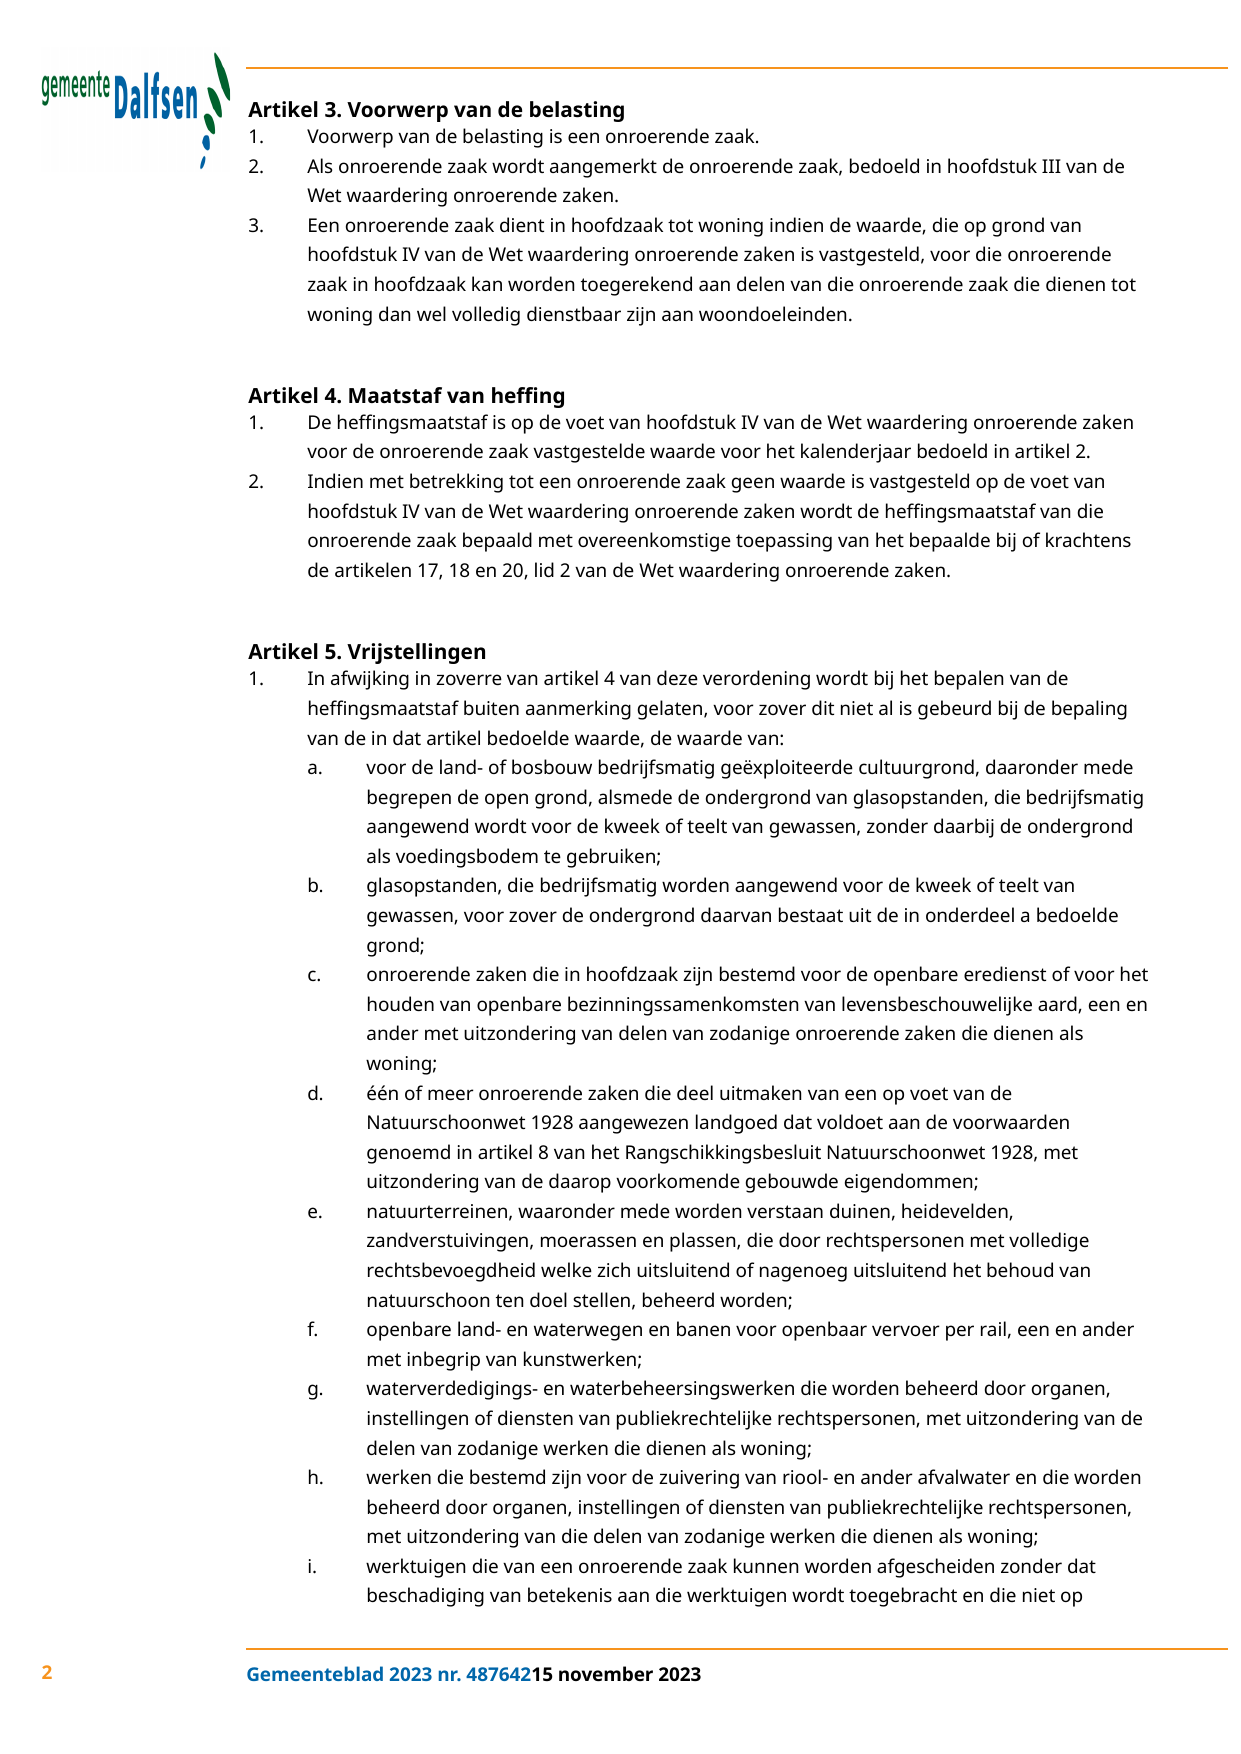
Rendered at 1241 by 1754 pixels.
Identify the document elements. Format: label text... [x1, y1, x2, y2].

list Als onroerende zaak wordt aangemerkt de onroerende zaak, bedoeld in hoofdstuk III van de Wet waardering onroerende zaken. [248, 153, 1152, 208]
list Indien met betrekking tot een onroerende zaak geen waarde is vastgesteld op de voet van hoofdstuk IV van de Wet waardering onroerende zaken wordt de heffingsmaatstaf van die onroerende zaak bepaald met overeenkomstige toepassing van het bepaalde bij of krachtens de artikelen 17, 18 en 20, lid 2 van de Wet waardering onroerende zaken. [248, 468, 1152, 583]
list In afwijking in zoverre van artikel 4 van deze verordening wordt bij het bepalen van de heffingsmaatstaf buiten aanmerking gelaten, voor zover dit niet al is gebeurd bij de bepaling van de in dat artikel bedoelde waarde, de waarde van: [248, 666, 1152, 750]
text Artikel 5. Vrijstellingen [248, 637, 1152, 666]
list werken die bestemd zijn voor de zuivering van riool- en ander afvalwater en die worden beheerd door organen, instellingen of diensten van publiekrechtelijke rechtspersonen, met uitzondering van die delen van zodanige werken die dienen als woning; [307, 1464, 1152, 1549]
list Voorwerp van de belasting is een onroerende zaak. [248, 123, 1152, 149]
text Artikel 4. Maatstaf van heffing [248, 381, 1152, 409]
list natuurterreinen, waaronder mede worden verstaan duinen, heidevelden, zandverstuivingen, moerassen en plassen, die door rechtspersonen met volledige rechtsbevoegdheid welke zich uitsluitend of nagenoeg uitsluitend het behoud van natuurschoon ten doel stellen, beheerd worden; [307, 1198, 1152, 1312]
list werktuigen die van een onroerende zaak kunnen worden afgescheiden zonder dat beschadiging van betekenis aan die werktuigen wordt toegebracht en die niet op [307, 1553, 1152, 1608]
list glasopstanden, die bedrijfsmatig worden aangewend voor de kweek of teelt van gewassen, voor zover de ondergrond daarvan bestaat uit de in onderdeel a bedoelde grond; [307, 873, 1152, 957]
list Een onroerende zaak dient in hoofdzaak tot woning indien de waarde, die op grond van hoofdstuk IV van de Wet waardering onroerende zaken is vastgesteld, voor die onroerende zaak in hoofdzaak kan worden toegerekend aan delen van die onroerende zaak die dienen tot woning dan wel volledig dienstbaar zijn aan woondoeleinden. [248, 212, 1152, 326]
list openbare land- en waterwegen en banen voor openbaar vervoer per rail, een en ander met inbegrip van kunstwerken; [307, 1316, 1152, 1372]
text Artikel 3. Voorwerp van de belasting [248, 95, 1152, 123]
list De heffingsmaatstaf is op de voet van hoofdstuk IV van de Wet waardering onroerende zaken voor de onroerende zaak vastgestelde waarde voor het kalenderjaar bedoeld in artikel 2. [248, 409, 1152, 464]
list onroerende zaken die in hoofdzaak zijn bestemd voor de openbare eredienst of voor het houden van openbare bezinningssamenkomsten van levensbeschouwelijke aard, een en ander met uitzondering van delen van zodanige onroerende zaken die dienen als woning; [307, 961, 1152, 1076]
picture [41, 47, 231, 172]
list voor de land- of bosbouw bedrijfsmatig geëxploiteerde cultuurgrond, daaronder mede begrepen de open grond, alsmede de ondergrond van glasopstanden, die bedrijfsmatig aangewend wordt voor de kweek of teelt van gewassen, zonder daarbij de ondergrond als voedingsbodem te gebruiken; [307, 754, 1152, 869]
list één of meer onroerende zaken die deel uitmaken van een op voet van de Natuurschoonwet 1928 aangewezen landgoed dat voldoet aan de voorwaarden genoemd in artikel 8 van het Rangschikkingsbesluit Natuurschoonwet 1928, met uitzondering van de daarop voorkomende gebouwde eigendommen; [307, 1080, 1152, 1194]
list waterverdedigings- en waterbeheersingswerken die worden beheerd door organen, instellingen of diensten van publiekrechtelijke rechtspersonen, met uitzondering van de delen van zodanige werken die dienen als woning; [307, 1376, 1152, 1460]
